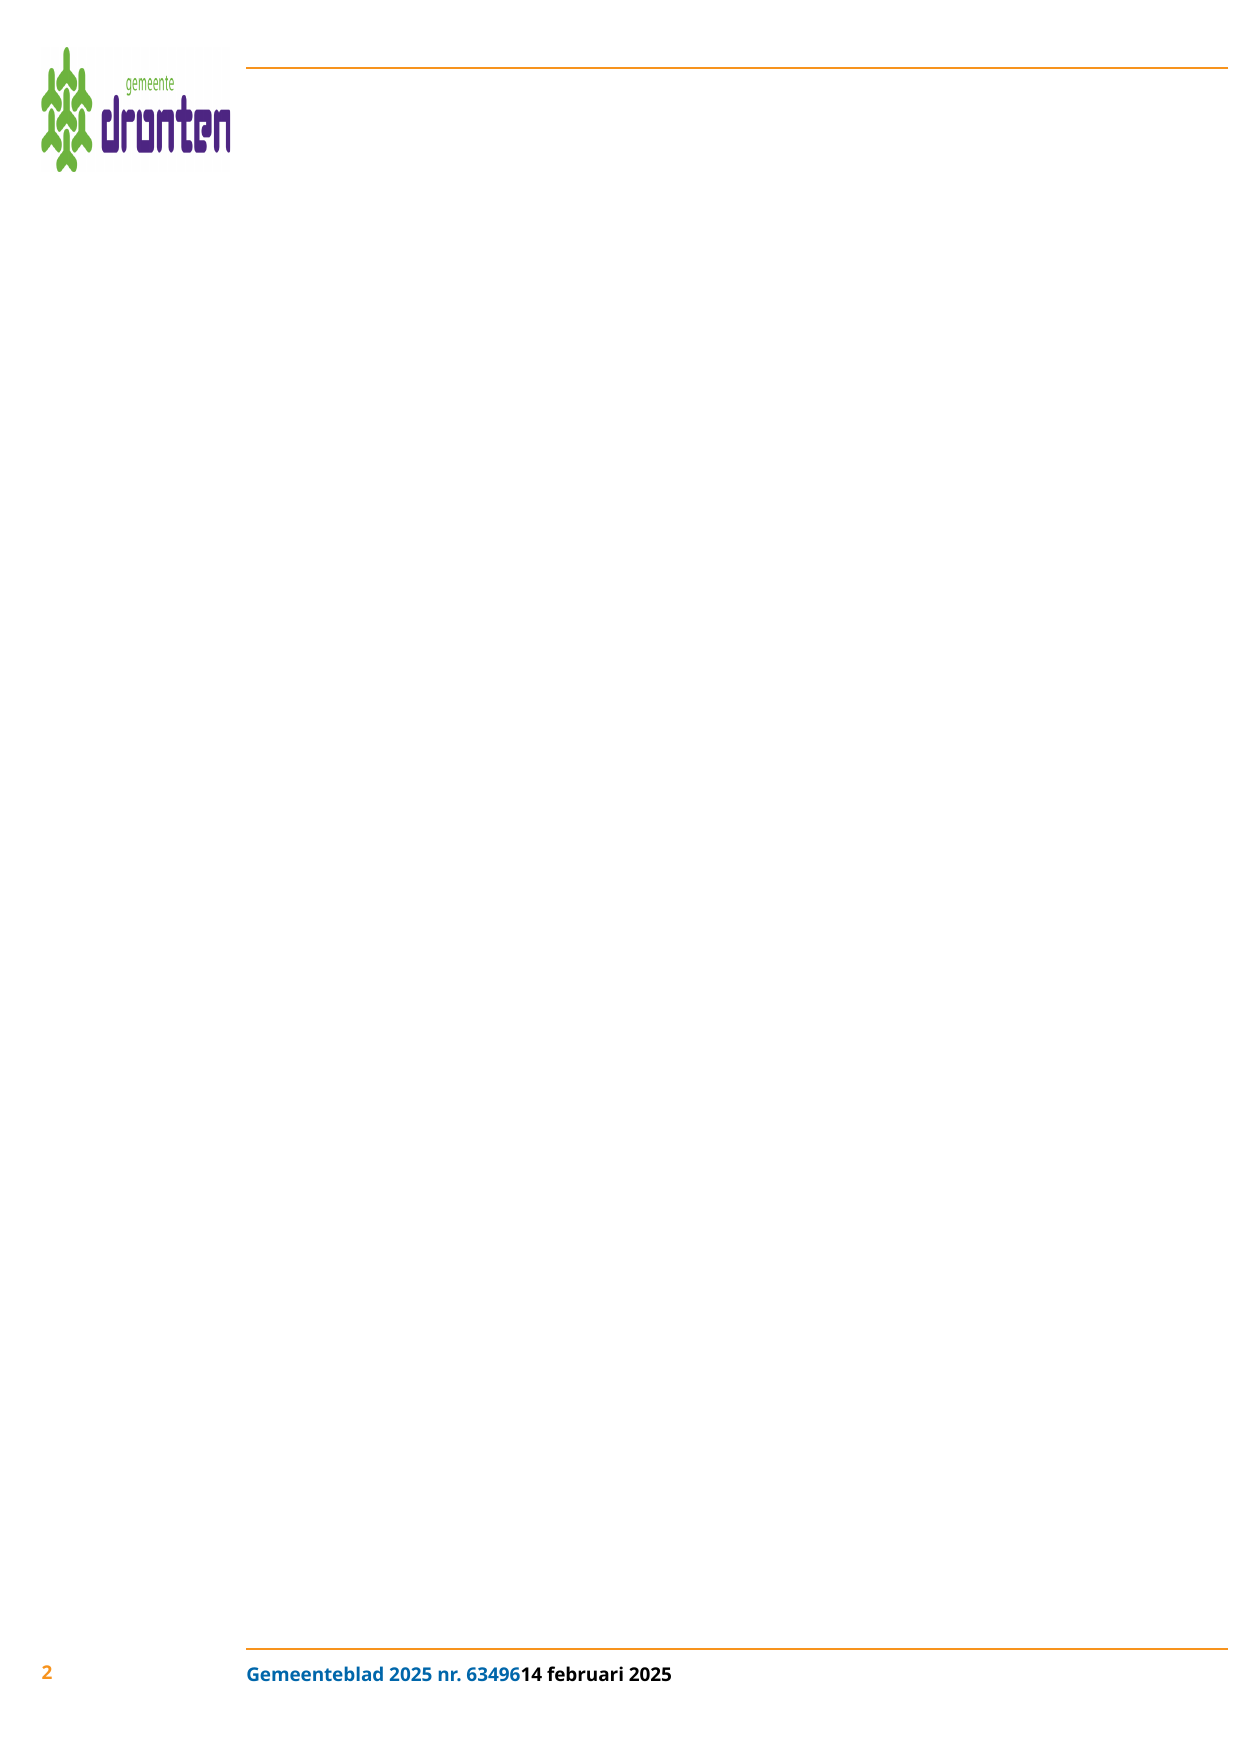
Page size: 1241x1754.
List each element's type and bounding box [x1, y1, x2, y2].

picture [41, 47, 231, 172]
